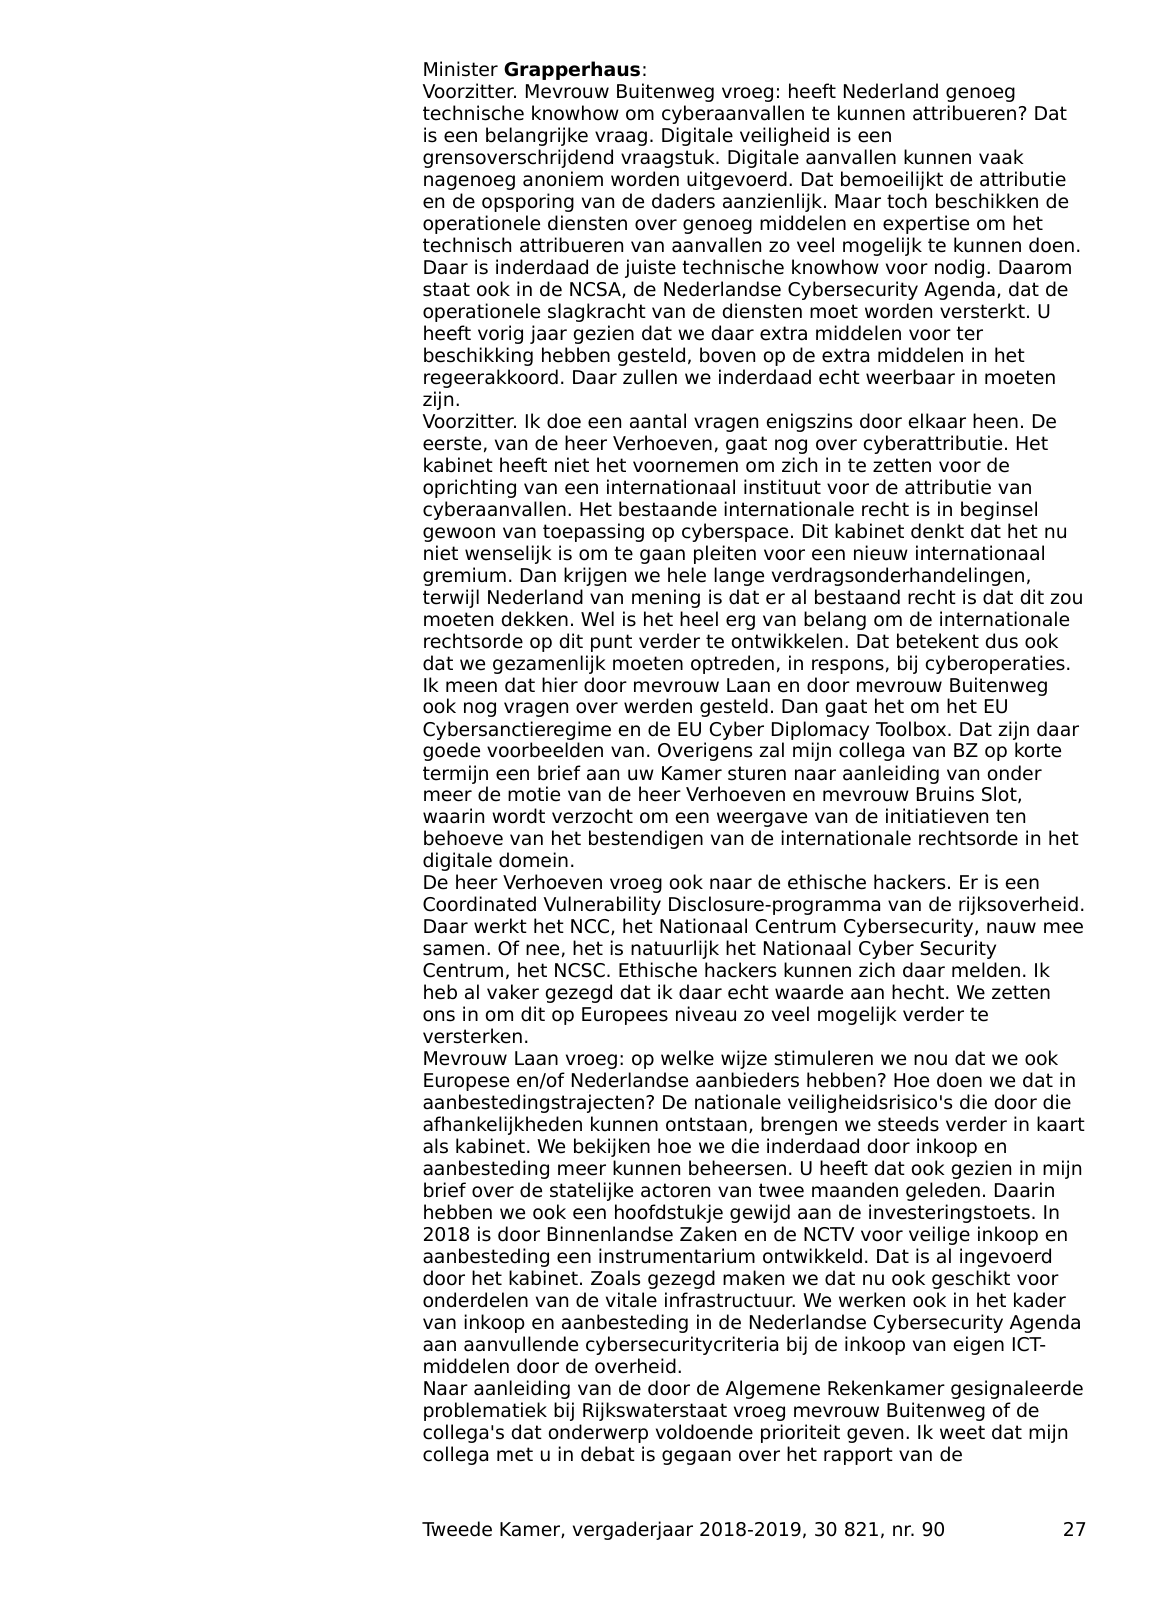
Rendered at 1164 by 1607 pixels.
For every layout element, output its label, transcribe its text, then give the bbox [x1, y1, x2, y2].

text Naar aanleiding van de door de Algemene Rekenkamer gesignaleerde problematiek bij Rijkswaterstaat vroeg mevrouw Buitenweg of de collega's dat onderwerp voldoende prioriteit geven. Ik weet dat mijn collega met u in debat is gegaan over het rapport van de [422, 1378, 1087, 1466]
text Minister Grapperhaus: [422, 59, 1087, 81]
text Ik meen dat hier door mevrouw Laan en door mevrouw Buitenweg ook nog vragen over werden gesteld. Dan gaat het om het EU Cybersanctieregime en de EU Cyber Diplomacy Toolbox. Dat zijn daar goede voorbeelden van. Overigens zal mijn collega van BZ op korte termijn een brief aan uw Kamer sturen naar aanleiding van onder meer de motie van de heer Verhoeven en mevrouw Bruins Slot, waarin wordt verzocht om een weergave van de initiatieven ten behoeve van het bestendigen van de internationale rechtsorde in het digitale domein. [422, 674, 1087, 872]
text Voorzitter. Ik doe een aantal vragen enigszins door elkaar heen. De eerste, van de heer Verhoeven, gaat nog over cyberattributie. Het kabinet heeft niet het voornemen om zich in te zetten voor de oprichting van een internationaal instituut voor de attributie van cyberaanvallen. Het bestaande internationale recht is in beginsel gewoon van toepassing op cyberspace. Dit kabinet denkt dat het nu niet wenselijk is om te gaan pleiten voor een nieuw internationaal gremium. Dan krijgen we hele lange verdragsonderhandelingen, terwijl Nederland van mening is dat er al bestaand recht is dat dit zou moeten dekken. Wel is het heel erg van belang om de internationale rechtsorde op dit punt verder te ontwikkelen. Dat betekent dus ook dat we gezamenlijk moeten optreden, in respons, bij cyberoperaties. [422, 411, 1087, 674]
text Voorzitter. Mevrouw Buitenweg vroeg: heeft Nederland genoeg technische knowhow om cyberaanvallen te kunnen attribueren? Dat is een belangrijke vraag. Digitale veiligheid is een grensoverschrijdend vraagstuk. Digitale aanvallen kunnen vaak nagenoeg anoniem worden uitgevoerd. Dat bemoeilijkt de attributie en de opsporing van de daders aanzienlijk. Maar toch beschikken de operationele diensten over genoeg middelen en expertise om het technisch attribueren van aanvallen zo veel mogelijk te kunnen doen. Daar is inderdaad de juiste technische knowhow voor nodig. Daarom staat ook in de NCSA, de Nederlandse Cybersecurity Agenda, dat de operationele slagkracht van de diensten moet worden versterkt. U heeft vorig jaar gezien dat we daar extra middelen voor ter beschikking hebben gesteld, boven op de extra middelen in het regeerakkoord. Daar zullen we inderdaad echt weerbaar in moeten zijn. [422, 81, 1087, 411]
text De heer Verhoeven vroeg ook naar de ethische hackers. Er is een Coordinated Vulnerability Disclosure-programma van de rijksoverheid. Daar werkt het NCC, het Nationaal Centrum Cybersecurity, nauw mee samen. Of nee, het is natuurlijk het Nationaal Cyber Security Centrum, het NCSC. Ethische hackers kunnen zich daar melden. Ik heb al vaker gezegd dat ik daar echt waarde aan hecht. We zetten ons in om dit op Europees niveau zo veel mogelijk verder te versterken. [422, 872, 1087, 1048]
text Mevrouw Laan vroeg: op welke wijze stimuleren we nou dat we ook Europese en/of Nederlandse aanbieders hebben? Hoe doen we dat in aanbestedingstrajecten? De nationale veiligheidsrisico's die door die afhankelijkheden kunnen ontstaan, brengen we steeds verder in kaart als kabinet. We bekijken hoe we die inderdaad door inkoop en aanbesteding meer kunnen beheersen. U heeft dat ook gezien in mijn brief over de statelijke actoren van twee maanden geleden. Daarin hebben we ook een hoofdstukje gewijd aan de investeringstoets. In 2018 is door Binnenlandse Zaken en de NCTV voor veilige inkoop en aanbesteding een instrumentarium ontwikkeld. Dat is al ingevoerd door het kabinet. Zoals gezegd maken we dat nu ook geschikt voor onderdelen van de vitale infrastructuur. We werken ook in het kader van inkoop en aanbesteding in de Nederlandse Cybersecurity Agenda aan aanvullende cybersecuritycriteria bij de inkoop van eigen ICT-middelen door de overheid. [422, 1048, 1087, 1378]
